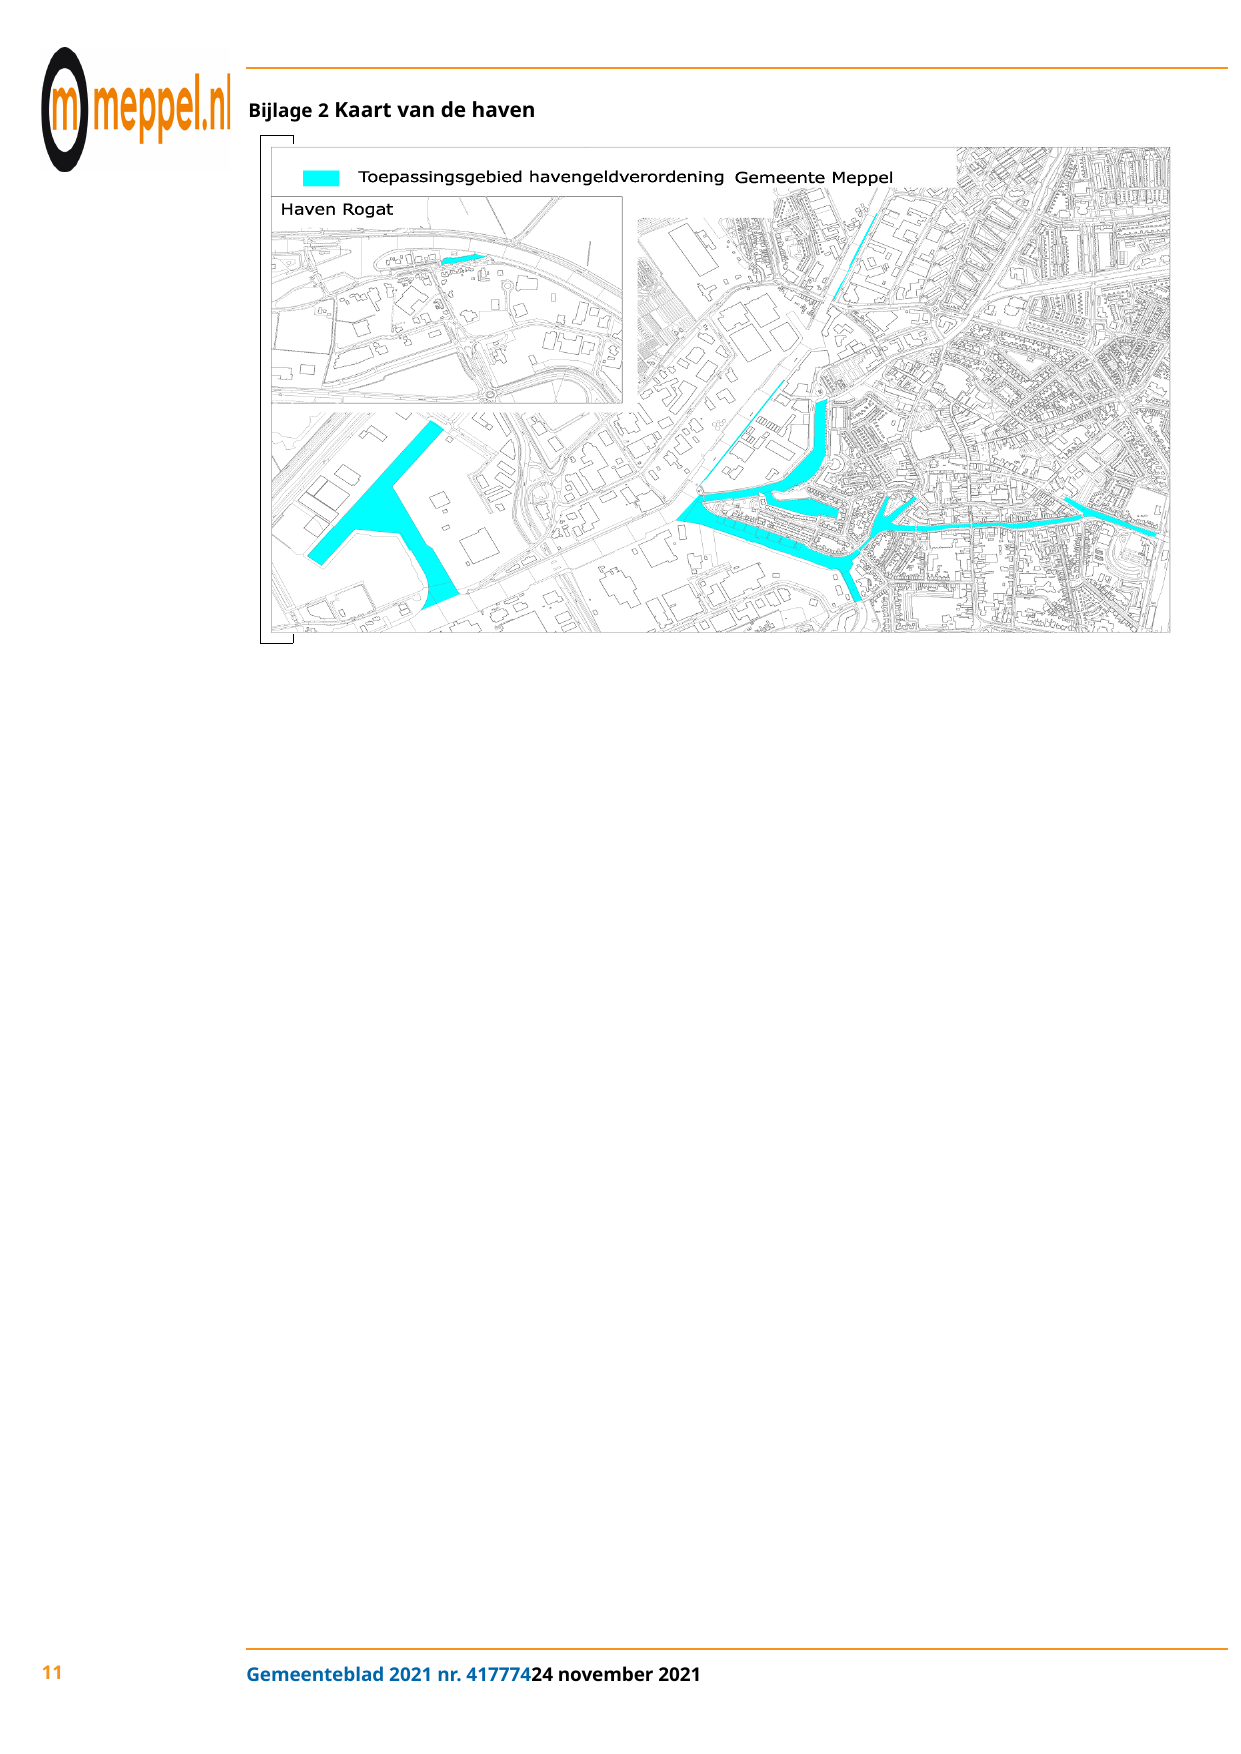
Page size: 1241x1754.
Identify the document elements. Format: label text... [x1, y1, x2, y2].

picture [41, 47, 231, 172]
text Bijlage 2 Kaart van de haven [248, 95, 1152, 123]
picture [268, 144, 1173, 634]
